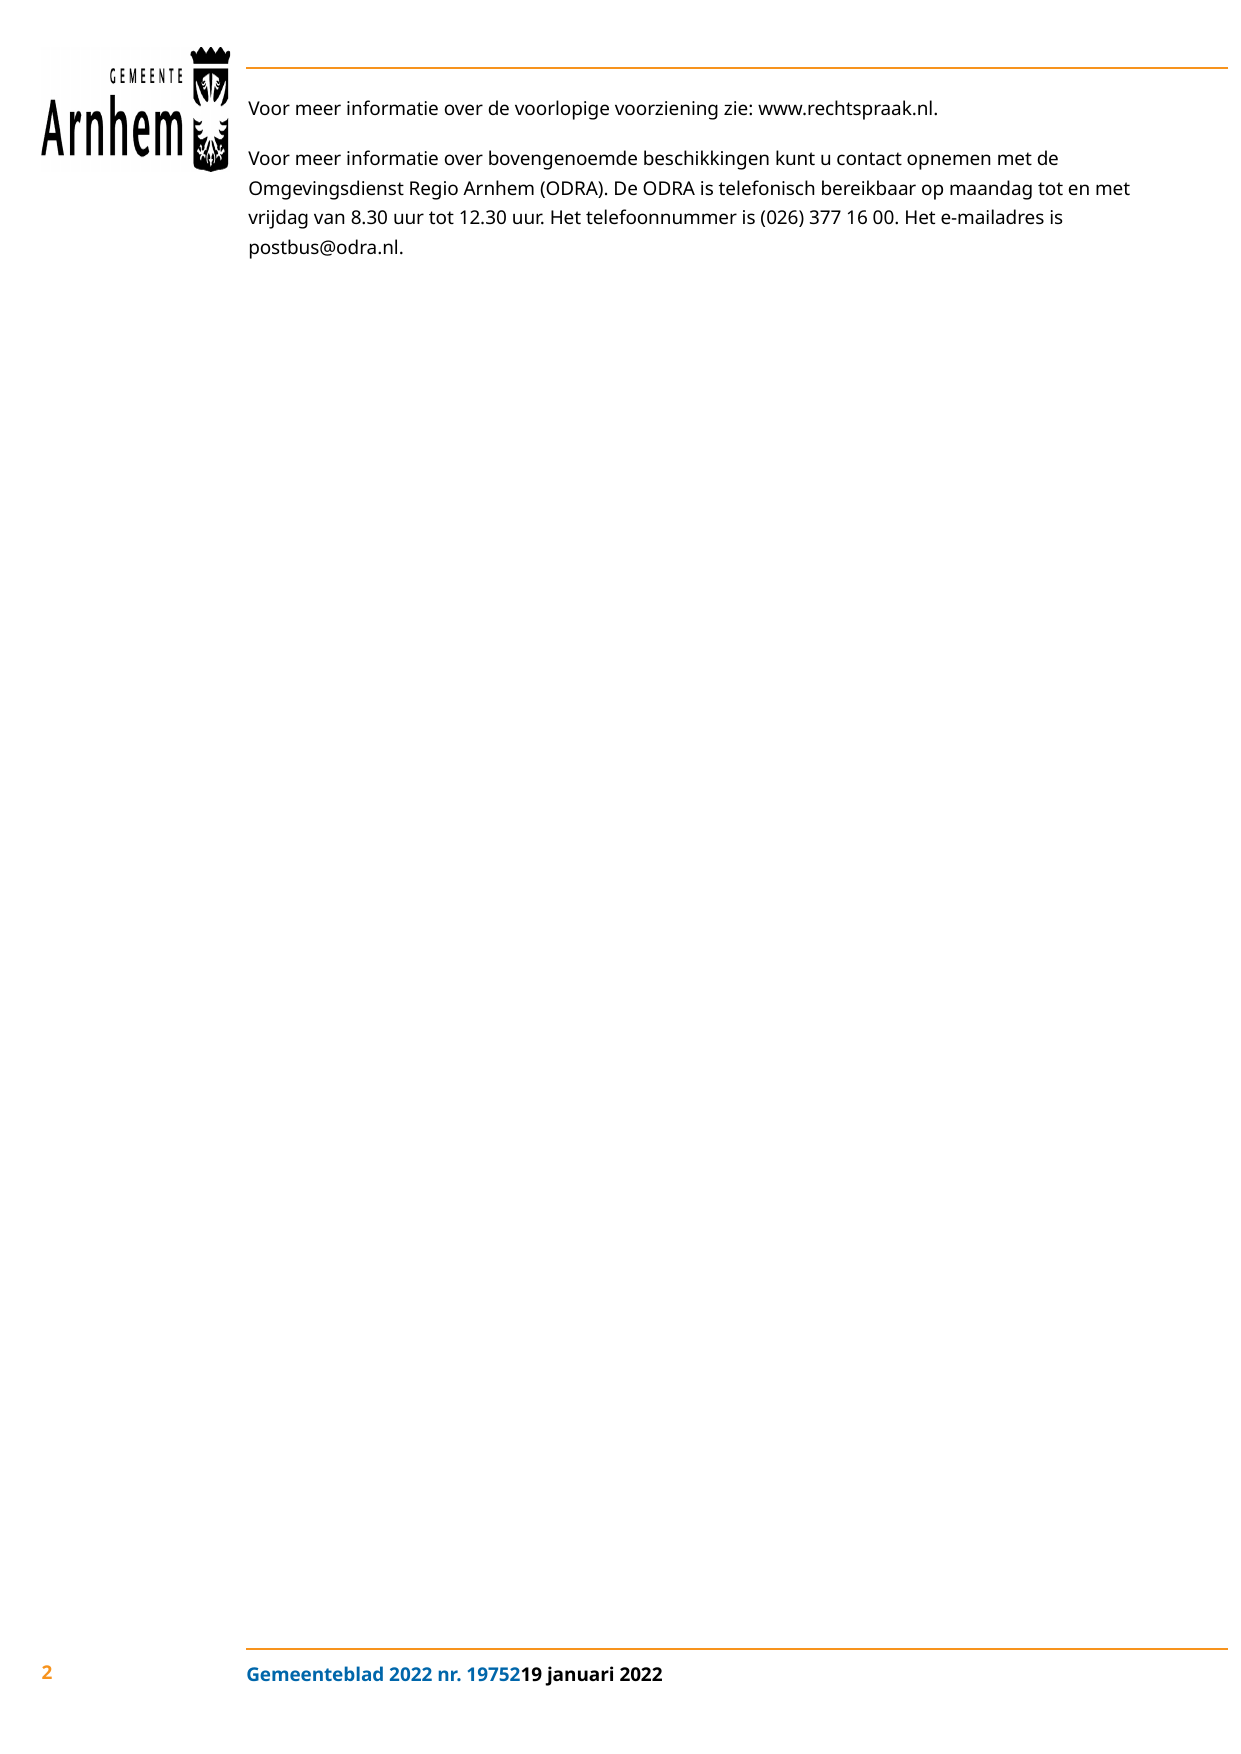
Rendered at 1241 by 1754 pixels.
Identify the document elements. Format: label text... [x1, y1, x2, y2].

picture [41, 47, 231, 172]
text Voor meer informatie over de voorlopige voorziening zie: www.rechtspraak.nl. [248, 95, 1152, 121]
text Voor meer informatie over bovengenoemde beschikkingen kunt u contact opnemen met de Omgevingsdienst Regio Arnhem (ODRA). De ODRA is telefonisch bereikbaar op maandag tot en met vrijdag van 8.30 uur tot 12.30 uur. Het telefoonnummer is (026) 377 16 00. Het e-mailadres is postbus@odra.nl. [248, 145, 1152, 260]
